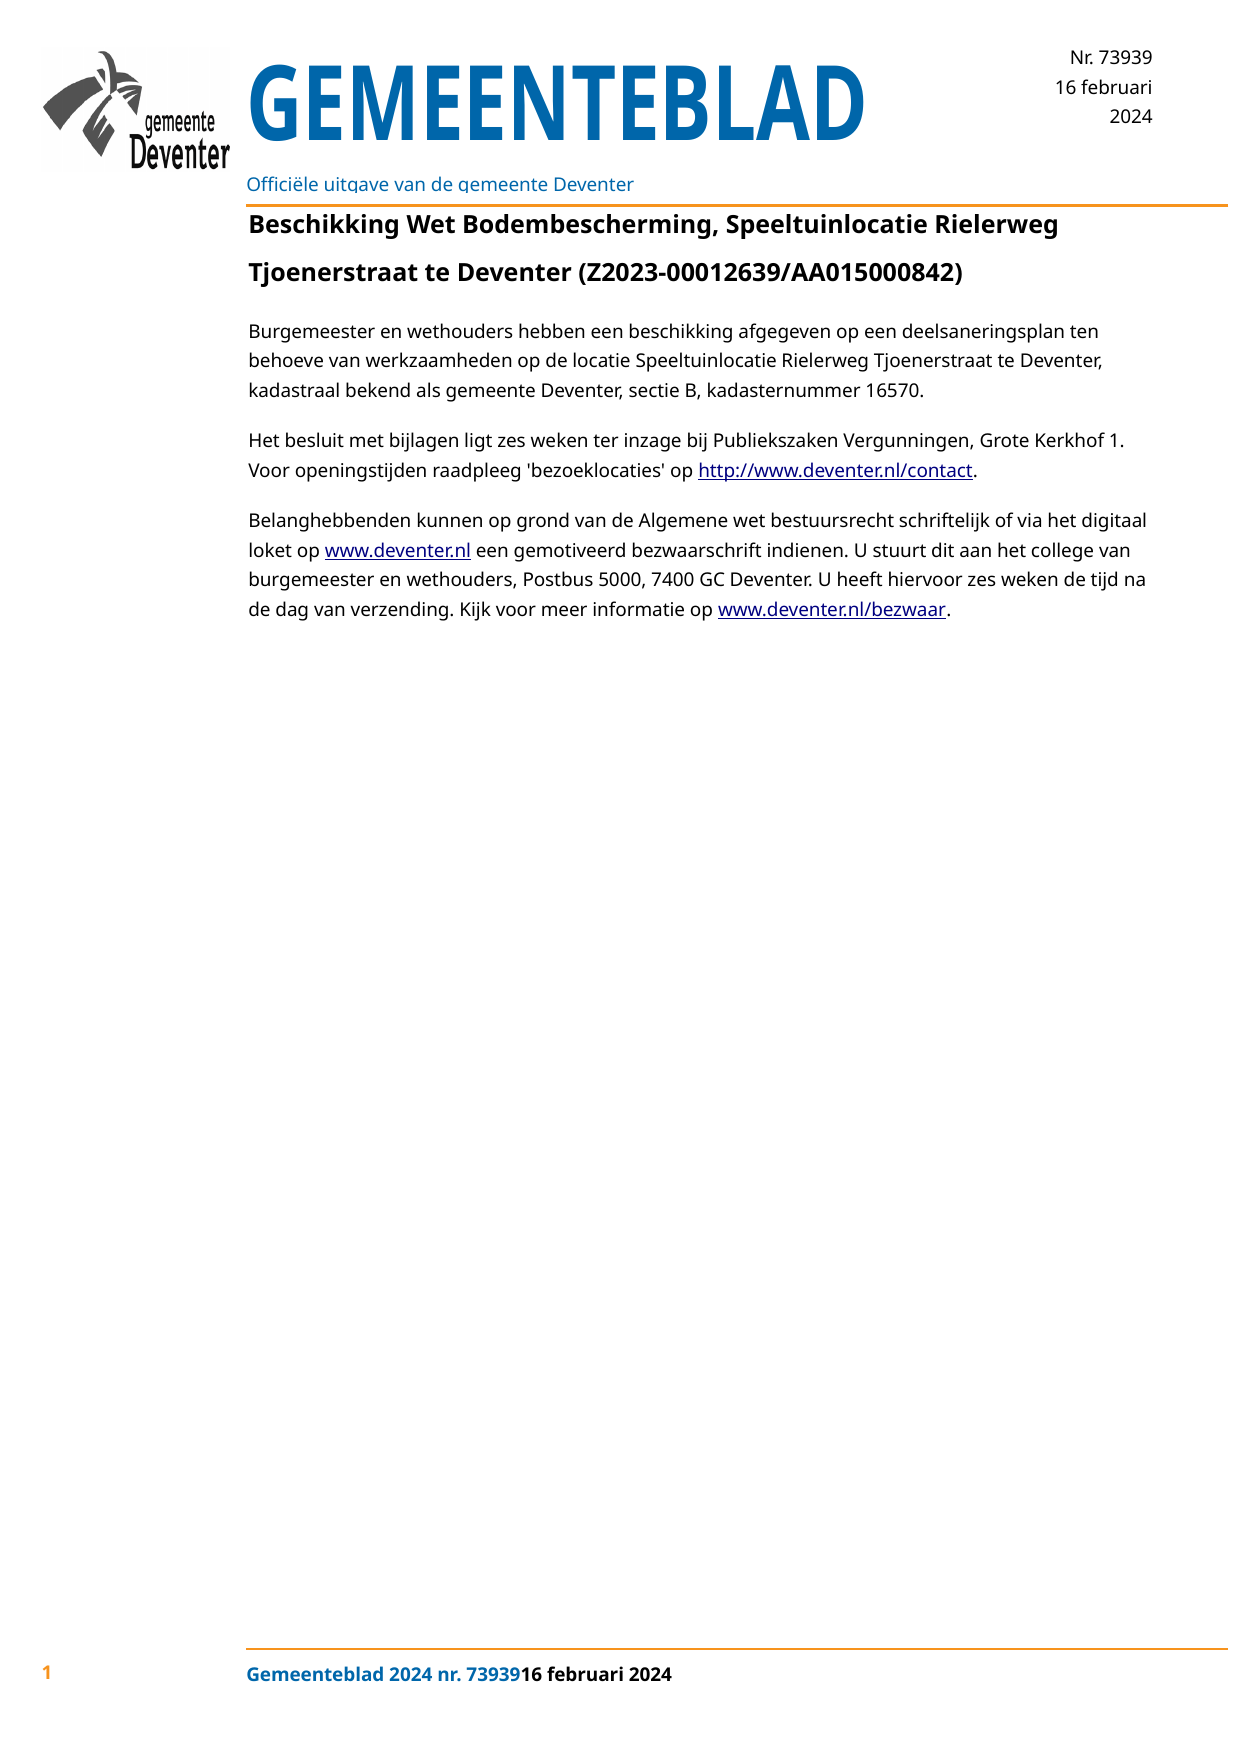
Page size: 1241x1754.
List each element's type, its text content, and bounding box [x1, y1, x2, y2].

picture [41, 47, 231, 172]
text Belanghebbenden kunnen op grond van de Algemene wet bestuursrecht schriftelijk of via het digitaal loket op www.deventer.nl een gemotiveerd bezwaarschrift indienen. U stuurt dit aan het college van burgemeester en wethouders, Postbus 5000, 7400 GC Deventer. U heeft hiervoor zes weken de tijd na de dag van verzending. Kijk voor meer informatie op www.deventer.nl/bezwaar. [248, 507, 1152, 622]
text Beschikking Wet Bodembescherming, Speeltuinlocatie Rielerweg Tjoenerstraat te Deventer (Z2023-00012639/AA015000842) [248, 207, 1152, 288]
text Het besluit met bijlagen ligt zes weken ter inzage bij Publiekszaken Vergunningen, Grote Kerkhof 1. Voor openingstijden raadpleeg 'bezoeklocaties' op http://www.deventer.nl/contact. [248, 427, 1152, 483]
text Burgemeester en wethouders hebben een beschikking afgegeven op een deelsaneringsplan ten behoeve van werkzaamheden op de locatie Speeltuinlocatie Rielerweg Tjoenerstraat te Deventer, kadastraal bekend als gemeente Deventer, sectie B, kadasternummer 16570. [248, 318, 1152, 403]
